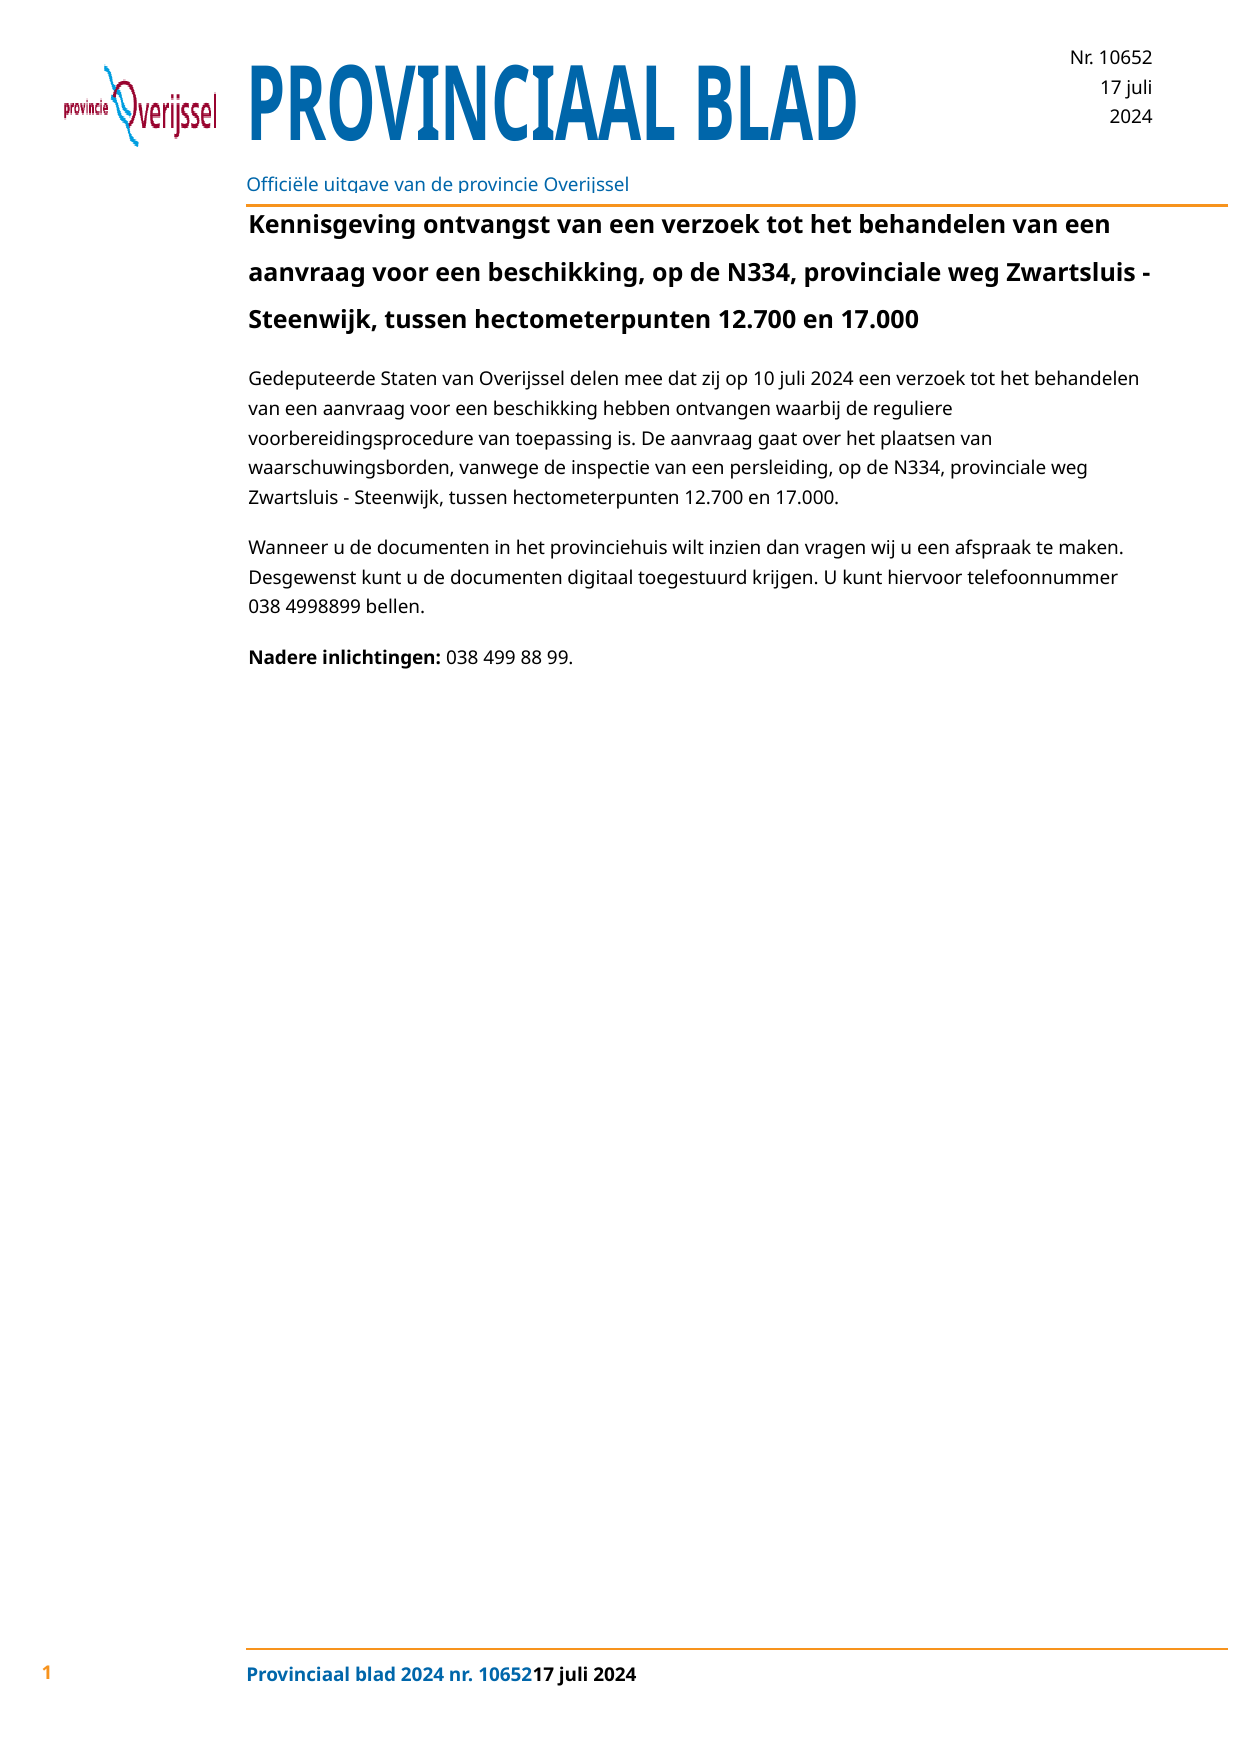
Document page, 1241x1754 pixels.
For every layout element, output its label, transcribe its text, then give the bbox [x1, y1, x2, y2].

text Wanneer u de documenten in het provinciehuis wilt inzien dan vragen wij u een afspraak te maken. Desgewenst kunt u de documenten digitaal toegestuurd krijgen. U kunt hiervoor telefoonnummer 038 4998899 bellen. [248, 534, 1152, 619]
text Kennisgeving ontvangst van een verzoek tot het behandelen van een aanvraag voor een beschikking, op de N334, provinciale weg Zwartsluis - Steenwijk, tussen hectometerpunten 12.700 en 17.000 [248, 207, 1152, 336]
text Nadere inlichtingen: 038 499 88 99. [248, 644, 1152, 669]
text Gedeputeerde Staten van Overijssel delen mee dat zij op 10 juli 2024 een verzoek tot het behandelen van een aanvraag voor een beschikking hebben ontvangen waarbij de reguliere voorbereidingsprocedure van toepassing is. De aanvraag gaat over het plaatsen van waarschuwingsborden, vanwege de inspectie van een persleiding, op de N334, provinciale weg Zwartsluis - Steenwijk, tussen hectometerpunten 12.700 en 17.000. [248, 366, 1152, 509]
picture [41, 47, 231, 172]
